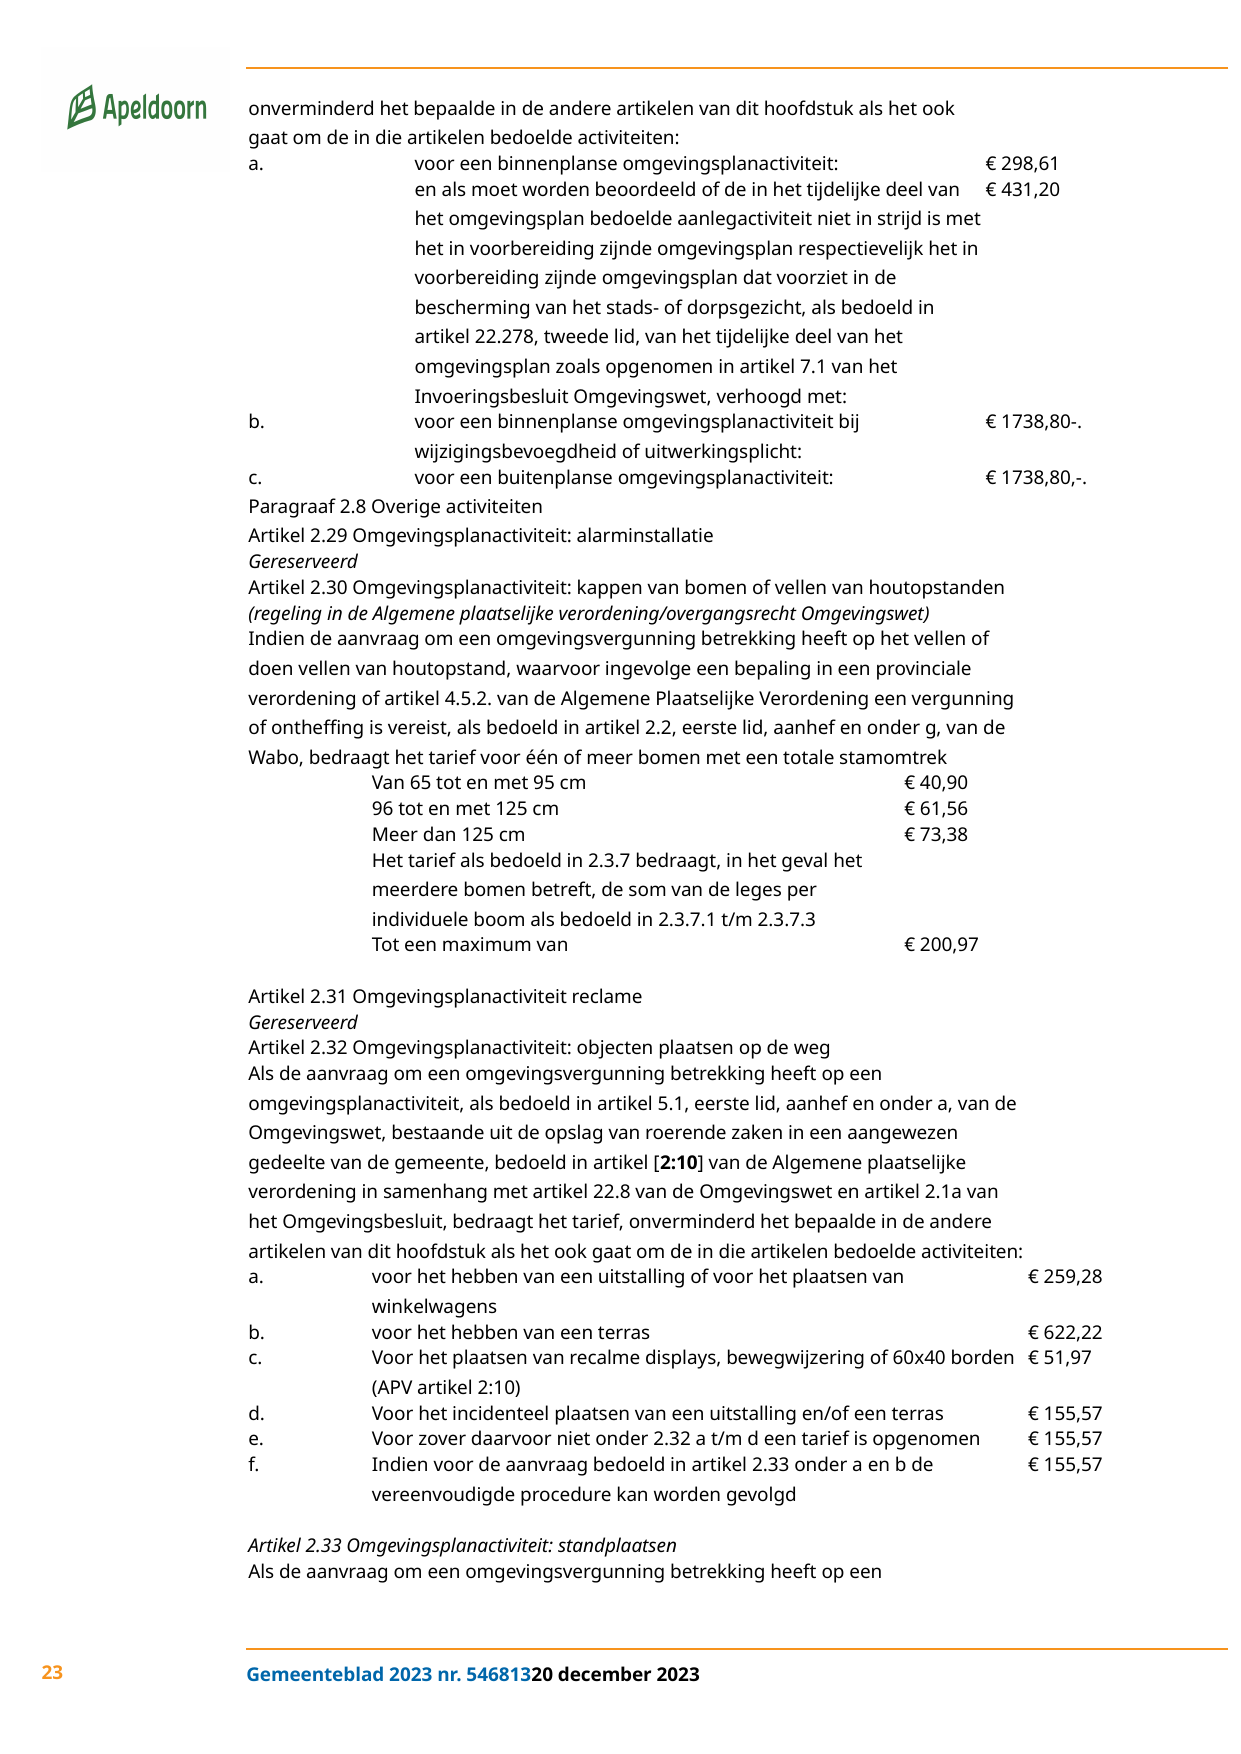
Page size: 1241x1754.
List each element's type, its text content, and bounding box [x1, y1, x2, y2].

table_cell € 200,97 [904, 932, 1152, 957]
table_cell Voor het incidenteel plaatsen van een uitstalling en/of een terras [372, 1400, 1028, 1426]
table_cell [1028, 600, 1152, 626]
table_cell [1028, 626, 1152, 769]
table_cell Indien voor de aanvraag bedoeld in artikel 2.33 onder a en b de vereenvoudigde procedure kan worden gevolgd [372, 1451, 1028, 1507]
table_cell Als de aanvraag om een omgevingsvergunning betrekking heeft op een [248, 1558, 1028, 1584]
table_cell € 298,61 [985, 150, 1152, 176]
table_cell [1028, 1060, 1152, 1263]
table_cell [1028, 1507, 1152, 1532]
text Paragraaf 2.8 Overige activiteiten [248, 493, 1152, 519]
table_cell € 622,22 [1028, 1319, 1152, 1344]
table_cell [248, 1507, 1028, 1532]
table_cell c. [248, 1345, 372, 1400]
table_cell € 40,90 [904, 770, 1152, 795]
table_cell [1028, 1009, 1152, 1034]
table_cell € 51,97 [1028, 1345, 1152, 1400]
table_cell voor het hebben van een terras [372, 1319, 1028, 1344]
table_cell d. [248, 1400, 372, 1426]
table_cell Van 65 tot en met 95 cm [372, 770, 904, 795]
table_cell € 1738,80,-. [985, 464, 1152, 490]
table_cell [985, 95, 1152, 150]
table_cell e. [248, 1426, 372, 1451]
table_cell Indien de aanvraag om een omgevingsvergunning betrekking heeft op het vellen of doen vellen van houtopstand, waarvoor ingevolge een bepaling in een provinciale verordening of artikel 4.5.2. van de Algemene Plaatselijke Verordening een vergunning of ontheffing is vereist, als bedoeld in artikel 2.2, eerste lid, aanhef en onder g, van de Wabo, bedraagt het tarief voor één of meer bomen met een totale stamomtrek [248, 626, 1028, 769]
table_cell [248, 770, 372, 795]
table_cell f. [248, 1451, 372, 1507]
table_cell 96 tot en met 125 cm [372, 795, 904, 821]
table_cell Artikel 2.32 Omgevingsplanactiviteit: objecten plaatsen op de weg [248, 1035, 1028, 1060]
table_cell [248, 958, 1152, 983]
table_cell voor een buitenplanse omgevingsplanactiviteit: [414, 464, 985, 490]
table_cell c. [248, 464, 414, 490]
table_cell Meer dan 125 cm [372, 821, 904, 847]
table_cell [248, 847, 372, 932]
table_header [1028, 523, 1152, 548]
table_cell € 155,57 [1028, 1426, 1152, 1451]
table_cell a. [248, 150, 414, 176]
table_cell (regeling in de Algemene plaatselijke verordening/overgangsrecht Omgevingswet) [248, 600, 1028, 626]
table_cell voor het hebben van een uitstalling of voor het plaatsen van winkelwagens [372, 1264, 1028, 1319]
table_cell Gereserveerd [248, 548, 1028, 574]
table_cell [248, 821, 372, 847]
table_cell Artikel 2.30 Omgevingsplanactiviteit: kappen van bomen of vellen van houtopstanden [248, 574, 1028, 600]
table_cell onverminderd het bepaalde in de andere artikelen van dit hoofdstuk als het ook gaat om de in die artikelen bedoelde activiteiten: [248, 95, 985, 150]
table_cell [1028, 574, 1152, 600]
table_cell b. [248, 1319, 372, 1344]
table_cell [248, 795, 372, 821]
table_cell [1028, 1558, 1152, 1584]
table_cell Het tarief als bedoeld in 2.3.7 bedraagt, in het geval het meerdere bomen betreft, de som van de leges per individuele boom als bedoeld in 2.3.7.1 t/m 2.3.7.3 [372, 847, 904, 932]
table_header Artikel 2.29 Omgevingsplanactiviteit: alarminstallatie [248, 523, 1028, 548]
table_cell Voor zover daarvoor niet onder 2.32 a t/m d een tarief is opgenomen [372, 1426, 1028, 1451]
table_cell Artikel 2.31 Omgevingsplanactiviteit reclame [248, 983, 1028, 1009]
table_cell b. [248, 409, 414, 464]
table_cell [1028, 548, 1152, 574]
table_cell [1028, 1035, 1152, 1060]
table_cell voor een binnenplanse omgevingsplanactiviteit bij wijzigingsbevoegdheid of uitwerkingsplicht: [414, 409, 985, 464]
table_cell Tot een maximum van [372, 932, 904, 957]
table_cell a. [248, 1264, 372, 1319]
table_cell € 73,38 [904, 821, 1152, 847]
table_cell [248, 176, 414, 409]
table_cell en als moet worden beoordeeld of de in het tijdelijke deel van het omgevingsplan bedoelde aanlegactiviteit niet in strijd is met het in voorbereiding zijnde omgevingsplan respectievelijk het in voorbereiding zijnde omgevingsplan dat voorziet in de bescherming van het stads- of dorpsgezicht, als bedoeld in artikel 22.278, tweede lid, van het tijdelijke deel van het omgevingsplan zoals opgenomen in artikel 7.1 van het Invoeringsbesluit Omgevingswet, verhoogd met: [414, 176, 985, 409]
table_cell Voor het plaatsen van recalme displays, bewegwijzering of 60x40 borden (APV artikel 2:10) [372, 1345, 1028, 1400]
table_cell voor een binnenplanse omgevingsplanactiviteit: [414, 150, 985, 176]
table_cell Gereserveerd [248, 1009, 1028, 1034]
table_cell [1028, 983, 1152, 1009]
table_cell Als de aanvraag om een omgevingsvergunning betrekking heeft op een omgevingsplanactiviteit, als bedoeld in artikel 5.1, eerste lid, aanhef en onder a, van de Omgevingswet, bestaande uit de opslag van roerende zaken in een aangewezen gedeelte van de gemeente, bedoeld in artikel [2:10] van de Algemene plaatselijke verordening in samenhang met artikel 22.8 van de Omgevingswet en artikel 2.1a van het Omgevingsbesluit, bedraagt het tarief, onverminderd het bepaalde in de andere artikelen van dit hoofdstuk als het ook gaat om de in die artikelen bedoelde activiteiten: [248, 1060, 1028, 1263]
table_cell € 1738,80-. [985, 409, 1152, 464]
table_cell [248, 932, 372, 957]
table_cell € 259,28 [1028, 1264, 1152, 1319]
table_cell € 155,57 [1028, 1400, 1152, 1426]
table_cell [904, 847, 1152, 932]
table_cell [1028, 1533, 1152, 1558]
picture [41, 47, 231, 172]
table_cell Artikel 2.33 Omgevingsplanactiviteit: standplaatsen [248, 1533, 1028, 1558]
table_cell € 61,56 [904, 795, 1152, 821]
table_cell € 155,57 [1028, 1451, 1152, 1507]
table_cell € 431,20 [985, 176, 1152, 409]
